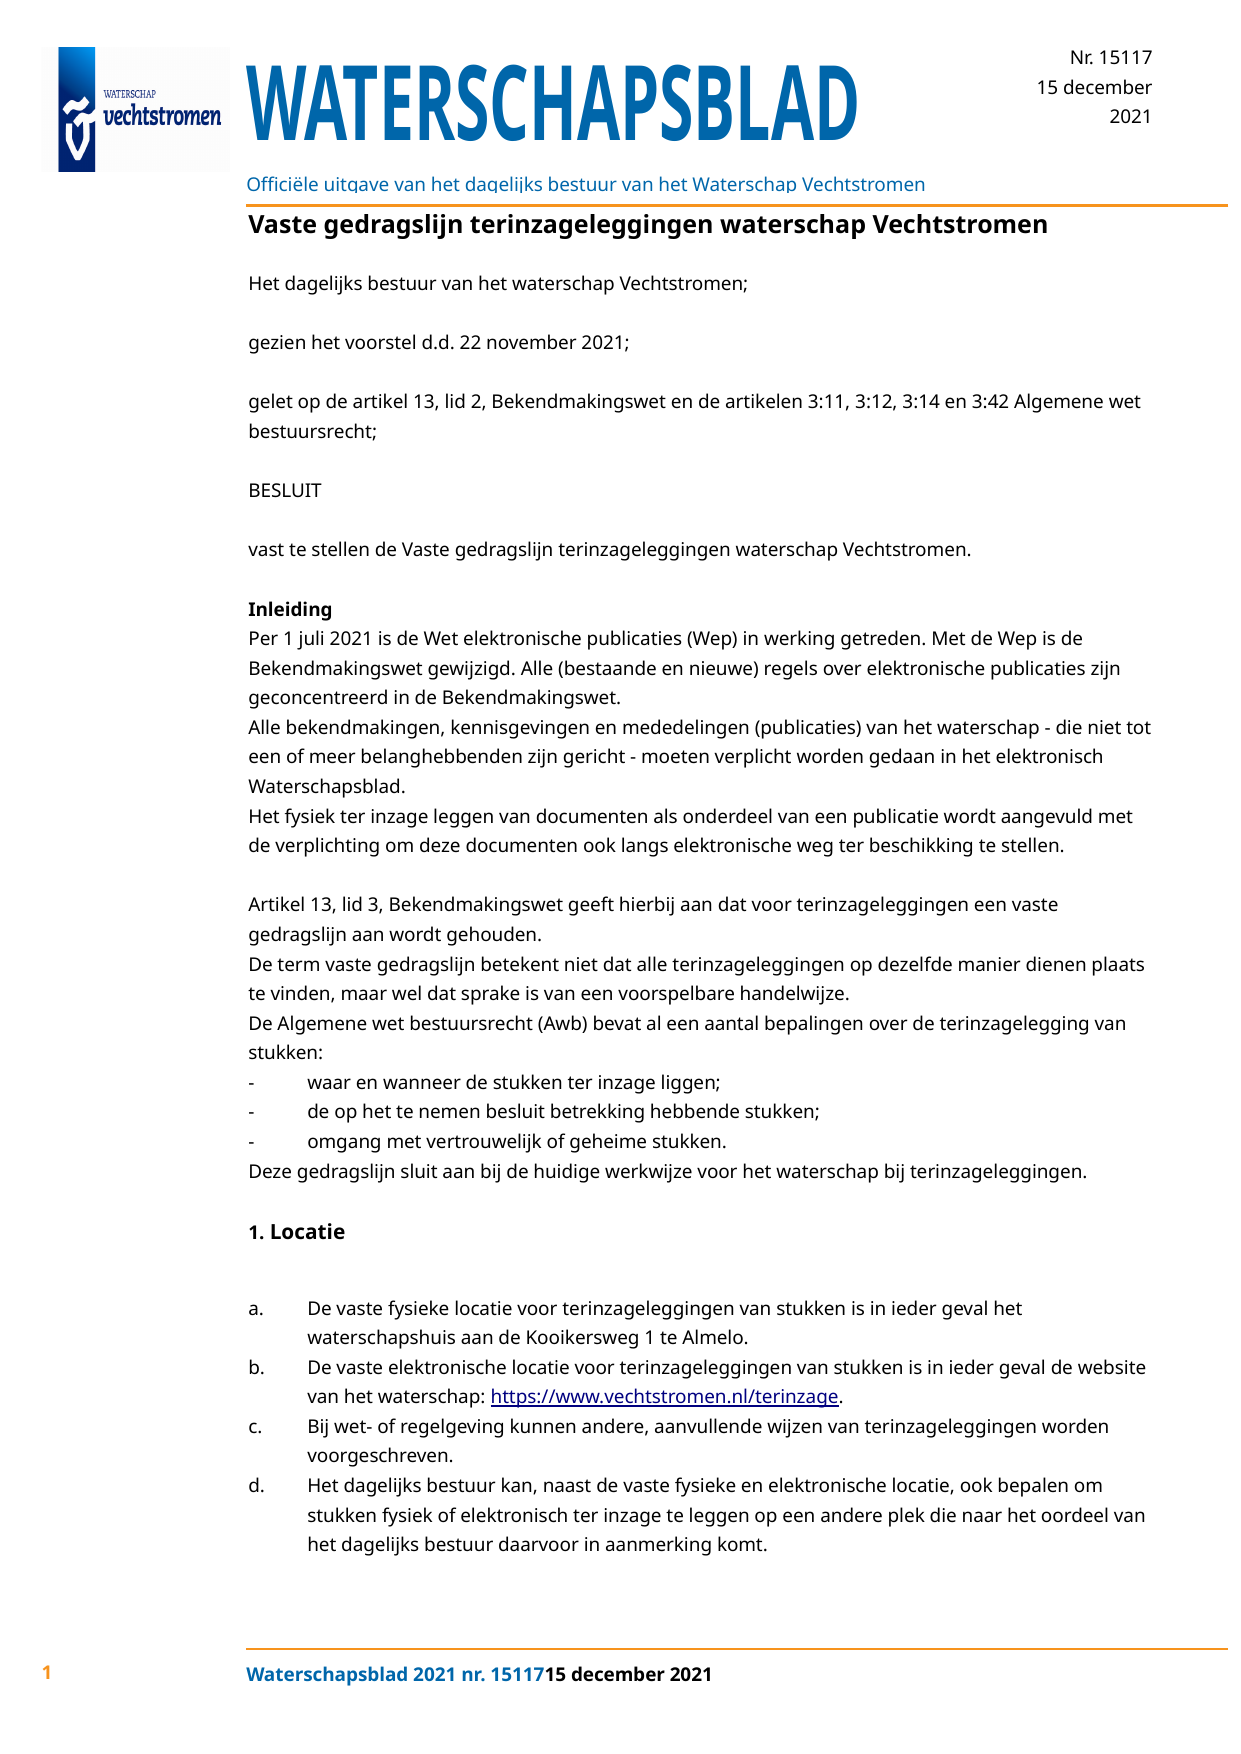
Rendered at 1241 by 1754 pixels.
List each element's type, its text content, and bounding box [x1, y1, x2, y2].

list De vaste elektronische locatie voor terinzageleggingen van stukken is in ieder geval de website van het waterschap: https://www.vechtstromen.nl/terinzage. [248, 1354, 1152, 1409]
list waar en wanneer de stukken ter inzage liggen; [248, 1069, 1152, 1095]
text BESLUIT [248, 477, 1152, 503]
list de op het te nemen besluit betrekking hebbende stukken; [248, 1099, 1152, 1124]
list De vaste fysieke locatie voor terinzageleggingen van stukken is in ieder geval het waterschapshuis aan de Kooikersweg 1 te Almelo. [248, 1295, 1152, 1350]
text Artikel 13, lid 3, Bekendmakingswet geeft hierbij aan dat voor terinzageleggingen een vaste gedragslijn aan wordt gehouden. [248, 892, 1152, 947]
text vast te stellen de Vaste gedragslijn terinzageleggingen waterschap Vechtstromen. [248, 537, 1152, 562]
list Bij wet- of regelgeving kunnen andere, aanvullende wijzen van terinzageleggingen worden voorgeschreven. [248, 1413, 1152, 1468]
text gelet op de artikel 13, lid 2, Bekendmakingswet en de artikelen 3:11, 3:12, 3:14 en 3:42 Algemene wet bestuursrecht; [248, 389, 1152, 444]
list omgang met vertrouwelijk of geheime stukken. [248, 1128, 1152, 1154]
list Het dagelijks bestuur kan, naast de vaste fysieke en elektronische locatie, ook bepalen om stukken fysiek of elektronisch ter inzage te leggen op een andere plek die naar het oordeel van het dagelijks bestuur daarvoor in aanmerking komt. [248, 1472, 1152, 1557]
text 1. Locatie [248, 1217, 1152, 1245]
text De term vaste gedragslijn betekent niet dat alle terinzageleggingen op dezelfde manier dienen plaats te vinden, maar wel dat sprake is van een voorspelbare handelwijze. [248, 951, 1152, 1006]
text Per 1 juli 2021 is de Wet elektronische publicaties (Wep) in werking getreden. Met de Wep is de Bekendmakingswet gewijzigd. Alle (bestaande en nieuwe) regels over elektronische publicaties zijn geconcentreerd in de Bekendmakingswet. [248, 625, 1152, 710]
picture [41, 47, 231, 172]
text Vaste gedragslijn terinzageleggingen waterschap Vechtstromen [248, 207, 1152, 241]
text gezien het voorstel d.d. 22 november 2021; [248, 329, 1152, 355]
text Het fysiek ter inzage leggen van documenten als onderdeel van een publicatie wordt aangevuld met de verplichting om deze documenten ook langs elektronische weg ter beschikking te stellen. [248, 803, 1152, 858]
text Inleiding [248, 596, 1152, 621]
text Deze gedragslijn sluit aan bij de huidige werkwijze voor het waterschap bij terinzageleggingen. [248, 1158, 1152, 1183]
text De Algemene wet bestuursrecht (Awb) bevat al een aantal bepalingen over de terinzagelegging van stukken: [248, 1010, 1152, 1065]
text Alle bekendmakingen, kennisgevingen en mededelingen (publicaties) van het waterschap - die niet tot een of meer belanghebbenden zijn gericht - moeten verplicht worden gedaan in het elektronisch Waterschapsblad. [248, 714, 1152, 799]
text Het dagelijks bestuur van het waterschap Vechtstromen; [248, 270, 1152, 296]
